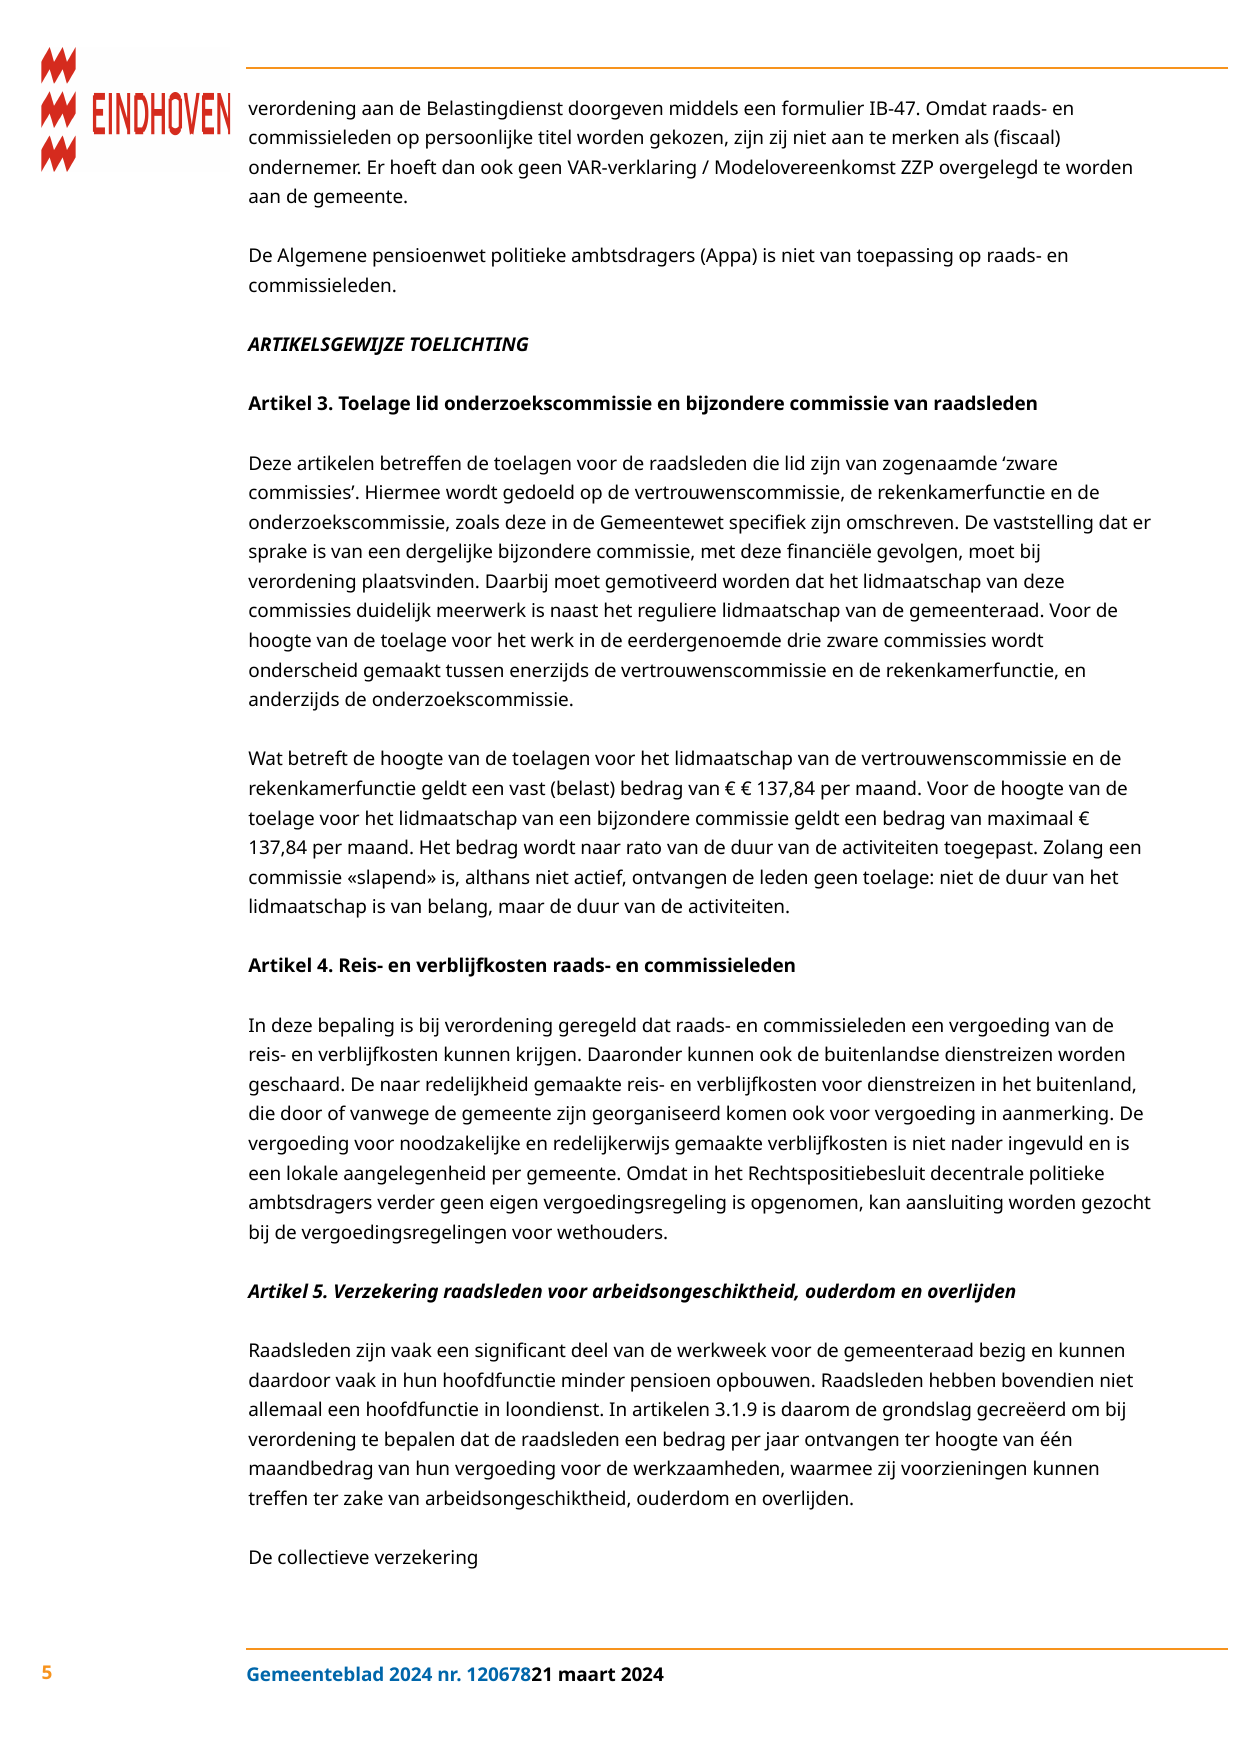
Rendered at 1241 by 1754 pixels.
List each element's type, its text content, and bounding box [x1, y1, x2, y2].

text Raadsleden zijn vaak een significant deel van de werkweek voor de gemeenteraad bezig en kunnen daardoor vaak in hun hoofdfunctie minder pensioen opbouwen. Raadsleden hebben bovendien niet allemaal een hoofdfunctie in loondienst. In artikelen 3.1.9 is daarom de grondslag gecreëerd om bij verordening te bepalen dat de raadsleden een bedrag per jaar ontvangen ter hoogte van één maandbedrag van hun vergoeding voor de werkzaamheden, waarmee zij voorzieningen kunnen treffen ter zake van arbeidsongeschiktheid, ouderdom en overlijden. [248, 1337, 1152, 1511]
text Artikel 4. Reis- en verblijfkosten raads- en commissieleden [248, 953, 1152, 978]
text De collectieve verzekering [248, 1544, 1152, 1570]
picture [41, 47, 231, 172]
text Artikel 5. Verzekering raadsleden voor arbeidsongeschiktheid, ouderdom en overlijden [248, 1278, 1152, 1304]
text Artikel 3. Toelage lid onderzoekscommissie en bijzondere commissie van raadsleden [248, 391, 1152, 416]
text In deze bepaling is bij verordening geregeld dat raads- en commissieleden een vergoeding van de reis- en verblijfkosten kunnen krijgen. Daaronder kunnen ook de buitenlandse dienstreizen worden geschaard. De naar redelijkheid gemaakte reis- en verblijfkosten voor dienstreizen in het buitenland, die door of vanwege de gemeente zijn georganiseerd komen ook voor vergoeding in aanmerking. De vergoeding voor noodzakelijke en redelijkerwijs gemaakte verblijfkosten is niet nader ingevuld en is een lokale aangelegenheid per gemeente. Omdat in het Rechtspositiebesluit decentrale politieke ambtsdragers verder geen eigen vergoedingsregeling is opgenomen, kan aansluiting worden gezocht bij de vergoedingsregelingen voor wethouders. [248, 1012, 1152, 1245]
text De Algemene pensioenwet politieke ambtsdragers (Appa) is niet van toepassing op raads- en commissieleden. [248, 243, 1152, 298]
text verordening aan de Belastingdienst doorgeven middels een formulier IB-47. Omdat raads- en commissieleden op persoonlijke titel worden gekozen, zijn zij niet aan te merken als (fiscaal) ondernemer. Er hoeft dan ook geen VAR-verklaring / Modelovereenkomst ZZP overgelegd te worden aan de gemeente. [248, 95, 1152, 209]
text Deze artikelen betreffen de toelagen voor de raadsleden die lid zijn van zogenaamde ‘zware commissies’. Hiermee wordt gedoeld op de vertrouwenscommissie, de rekenkamerfunctie en de onderzoekscommissie, zoals deze in de Gemeentewet specifiek zijn omschreven. De vaststelling dat er sprake is van een dergelijke bijzondere commissie, met deze financiële gevolgen, moet bij verordening plaatsvinden. Daarbij moet gemotiveerd worden dat het lidmaatschap van deze commissies duidelijk meerwerk is naast het reguliere lidmaatschap van de gemeenteraad. Voor de hoogte van de toelage voor het werk in de eerdergenoemde drie zware commissies wordt onderscheid gemaakt tussen enerzijds de vertrouwenscommissie en de rekenkamerfunctie, en anderzijds de onderzoekscommissie. [248, 450, 1152, 712]
text ARTIKELSGEWIJZE TOELICHTING [248, 331, 1152, 357]
text Wat betreft de hoogte van de toelagen voor het lidmaatschap van de vertrouwenscommissie en de rekenkamerfunctie geldt een vast (belast) bedrag van € € 137,84 per maand. Voor de hoogte van de toelage voor het lidmaatschap van een bijzondere commissie geldt een bedrag van maximaal € 137,84 per maand. Het bedrag wordt naar rato van de duur van de activiteiten toegepast. Zolang een commissie «slapend» is, althans niet actief, ontvangen de leden geen toelage: niet de duur van het lidmaatschap is van belang, maar de duur van de activiteiten. [248, 746, 1152, 919]
